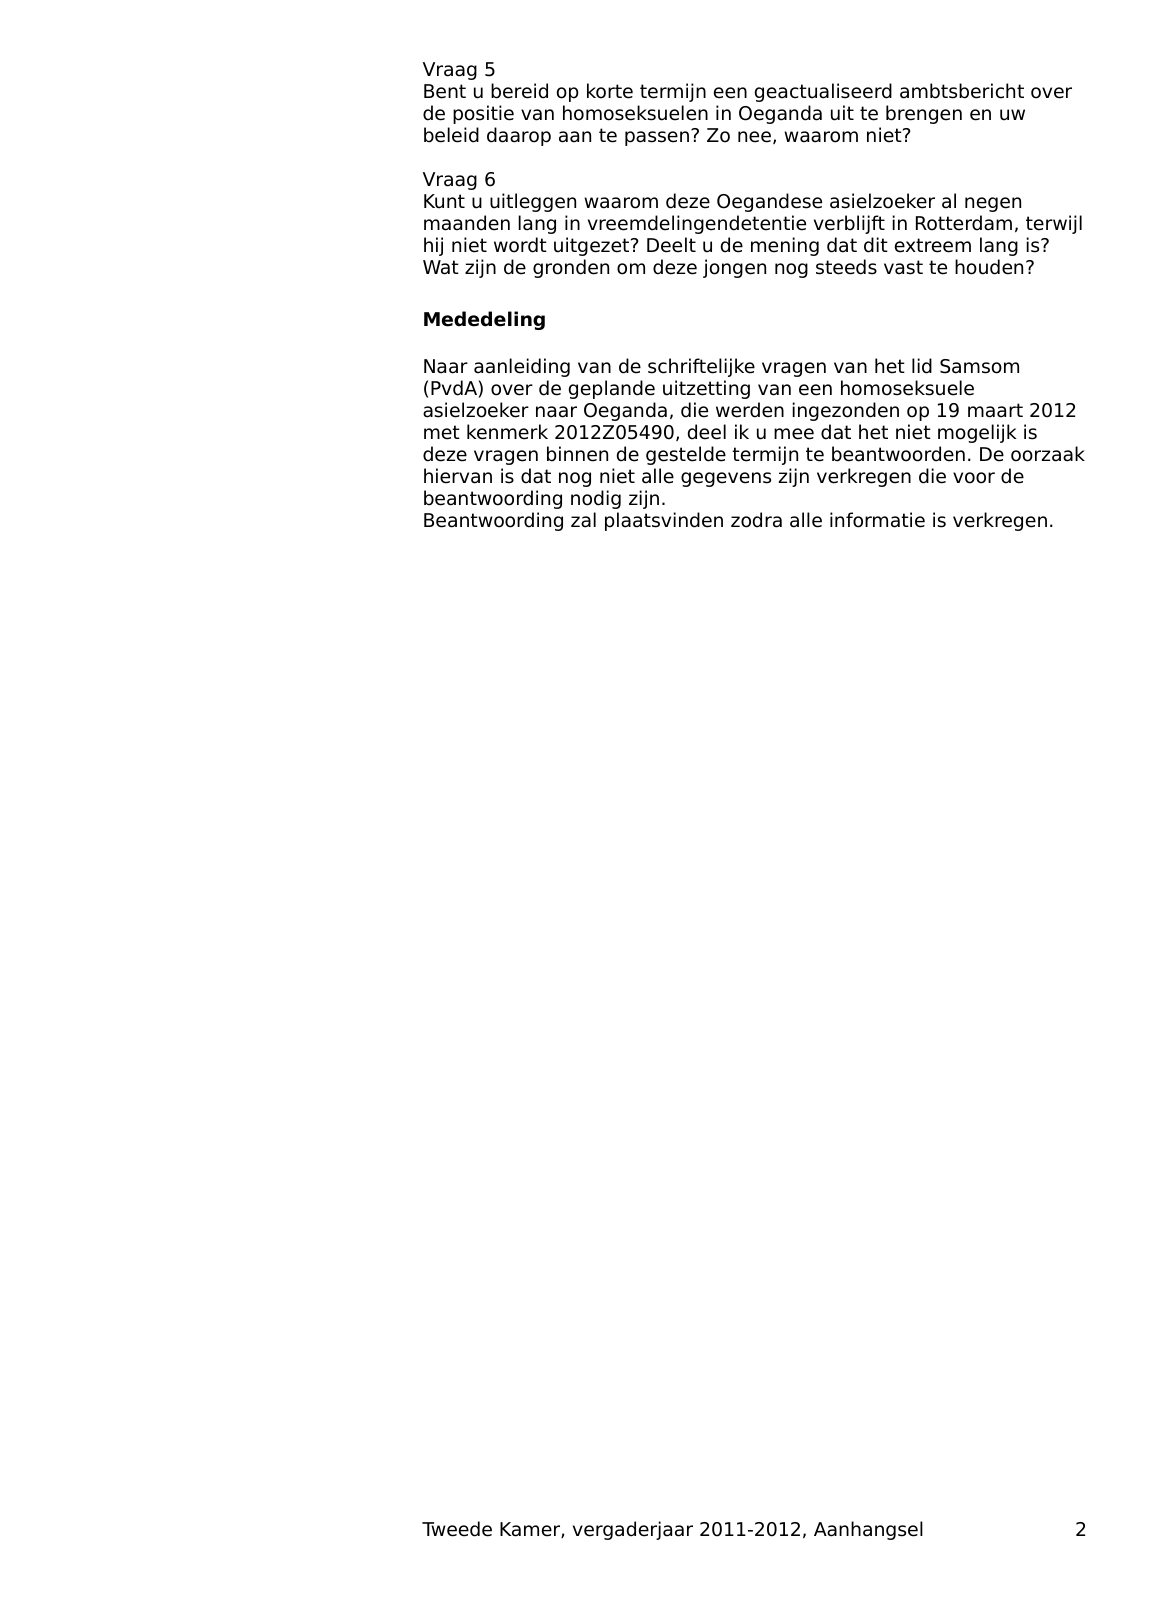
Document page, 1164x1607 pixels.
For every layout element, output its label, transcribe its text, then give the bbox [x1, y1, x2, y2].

text Kunt u uitleggen waarom deze Oegandese asielzoeker al negen maanden lang in vreemdelingendetentie verblijft in Rotterdam, terwijl hij niet wordt uitgezet? Deelt u de mening dat dit extreem lang is? Wat zijn de gronden om deze jongen nog steeds vast te houden? [422, 191, 1087, 279]
text Naar aanleiding van de schriftelijke vragen van het lid Samsom (PvdA) over de geplande uitzetting van een homoseksuele asielzoeker naar Oeganda, die werden ingezonden op 19 maart 2012 met kenmerk 2012Z05490, deel ik u mee dat het niet mogelijk is deze vragen binnen de gestelde termijn te beantwoorden. De oorzaak hiervan is dat nog niet alle gegevens zijn verkregen die voor de beantwoording nodig zijn. [422, 356, 1087, 510]
subtitle Mededeling [422, 309, 1087, 331]
text Vraag 6 [422, 169, 1087, 191]
text Beantwoording zal plaatsvinden zodra alle informatie is verkregen. [422, 510, 1087, 532]
text Vraag 5 [422, 59, 1087, 81]
text Bent u bereid op korte termijn een geactualiseerd ambtsbericht over de positie van homoseksuelen in Oeganda uit te brengen en uw beleid daarop aan te passen? Zo nee, waarom niet? [422, 81, 1087, 147]
